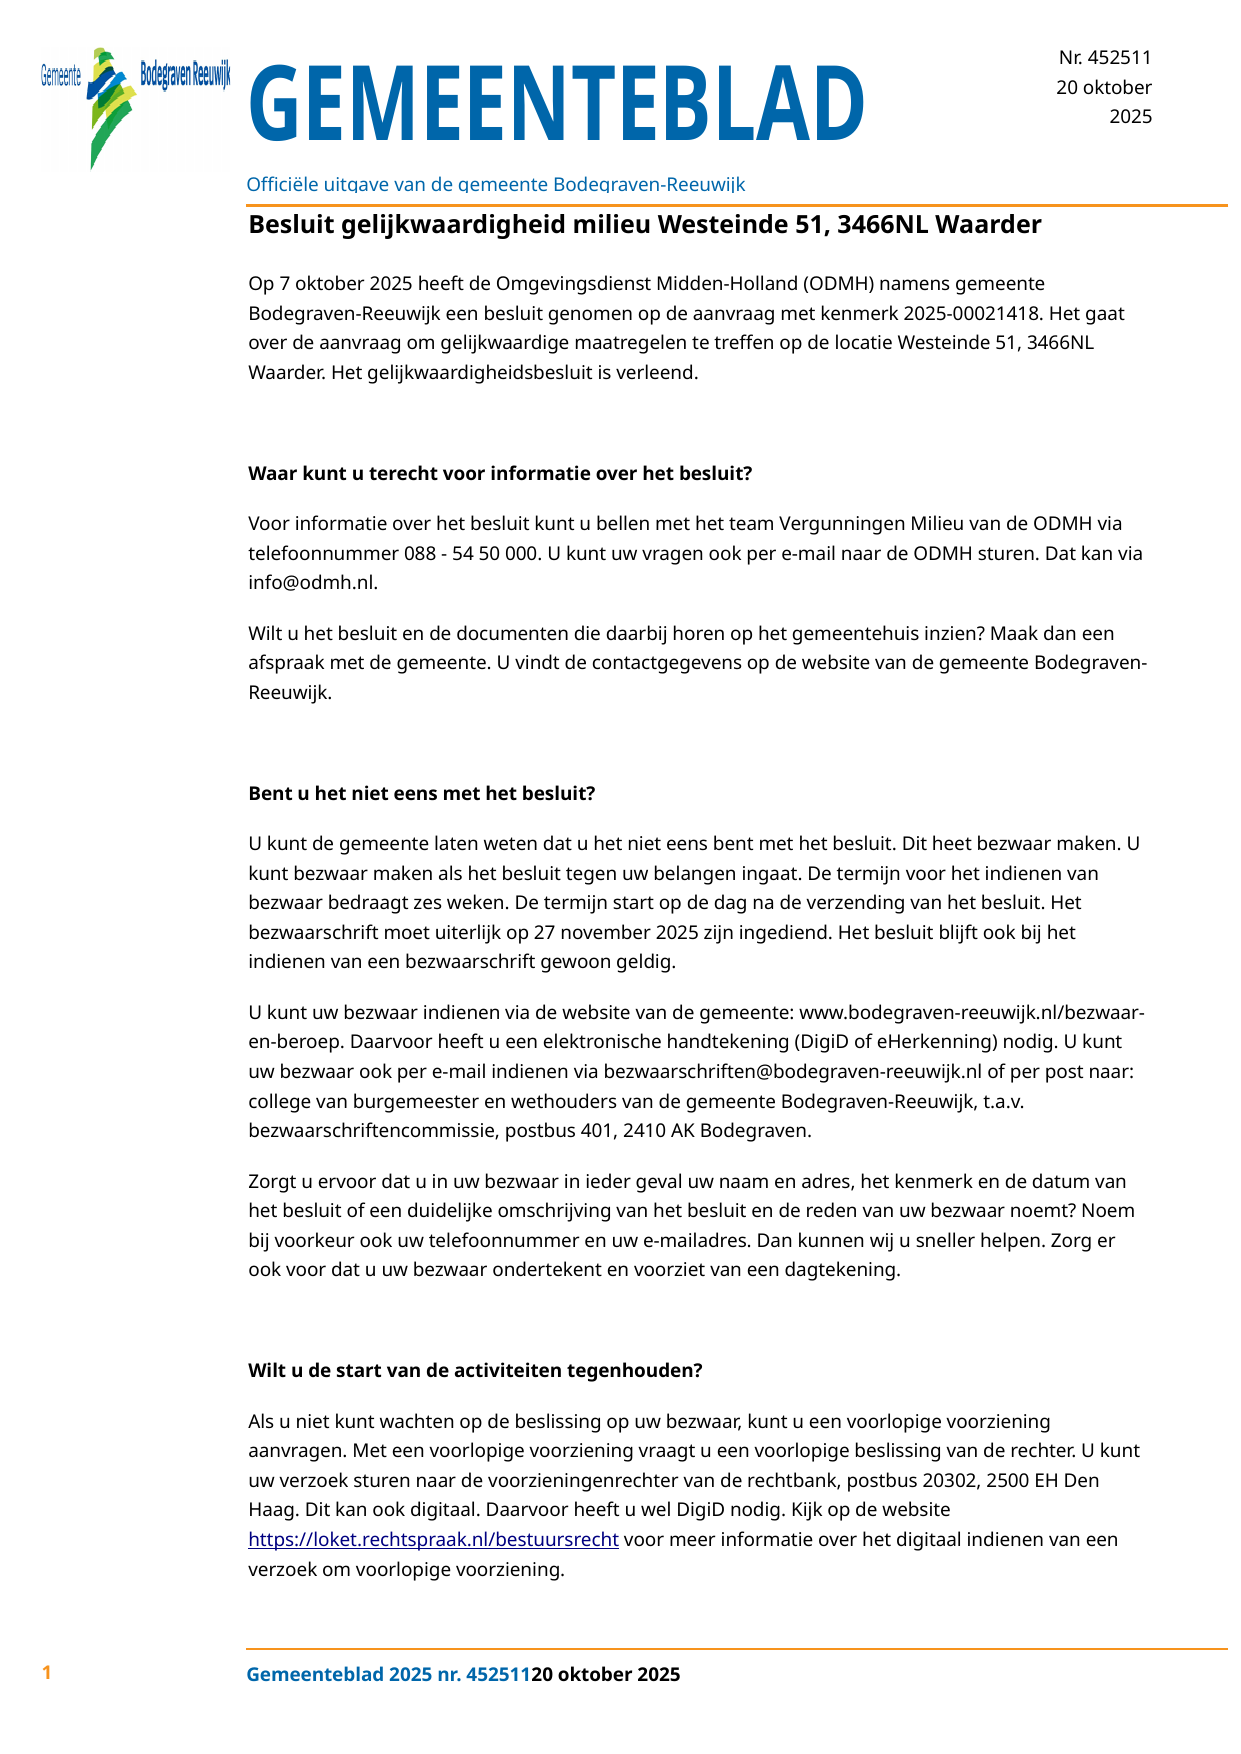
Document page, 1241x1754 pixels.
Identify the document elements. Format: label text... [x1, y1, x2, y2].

text Als u niet kunt wachten op de beslissing op uw bezwaar, kunt u een voorlopige voorziening aanvragen. Met een voorlopige voorziening vraagt u een voorlopige beslissing van de rechter. U kunt uw verzoek sturen naar de voorzieningenrechter van de rechtbank, postbus 20302, 2500 EH Den Haag. Dit kan ook digitaal. Daarvoor heeft u wel DigiD nodig. Kijk op de website https://loket.rechtspraak.nl/bestuursrecht voor meer informatie over het digitaal indienen van een verzoek om voorlopige voorziening. [248, 1408, 1152, 1581]
text Zorgt u ervoor dat u in uw bezwaar in ieder geval uw naam en adres, het kenmerk en de datum van het besluit of een duidelijke omschrijving van het besluit en de reden van uw bezwaar noemt? Noem bij voorkeur ook uw telefoonnummer en uw e-mailadres. Dan kunnen wij u sneller helpen. Zorg er ook voor dat u uw bezwaar ondertekent en voorziet van een dagtekening. [248, 1168, 1152, 1282]
text Wilt u het besluit en de documenten die daarbij horen op het gemeentehuis inzien? Maak dan een afspraak met de gemeente. U vindt de contactgegevens op de website van de gemeente Bodegraven-Reeuwijk. [248, 620, 1152, 705]
picture [41, 47, 231, 172]
text Bent u het niet eens met het besluit? [248, 780, 1152, 806]
text Voor informatie over het besluit kunt u bellen met het team Vergunningen Milieu van de ODMH via telefoonnummer 088 - 54 50 000. U kunt uw vragen ook per e-mail naar de ODMH sturen. Dat kan via info@odmh.nl. [248, 510, 1152, 595]
text U kunt uw bezwaar indienen via de website van de gemeente: www.bodegraven-reeuwijk.nl/bezwaar-en-beroep. Daarvoor heeft u een elektronische handtekening (DigiD of eHerkenning) nodig. U kunt uw bezwaar ook per e-mail indienen via bezwaarschriften@bodegraven-reeuwijk.nl of per post naar: college van burgemeester en wethouders van de gemeente Bodegraven-Reeuwijk, t.a.v. bezwaarschriftencommissie, postbus 401, 2410 AK Bodegraven. [248, 999, 1152, 1143]
text Waar kunt u terecht voor informatie over het besluit? [248, 460, 1152, 486]
text U kunt de gemeente laten weten dat u het niet eens bent met het besluit. Dit heet bezwaar maken. U kunt bezwaar maken als het besluit tegen uw belangen ingaat. De termijn voor het indienen van bezwaar bedraagt zes weken. De termijn start op de dag na de verzending van het besluit. Het bezwaarschrift moet uiterlijk op 27 november 2025 zijn ingediend. Het besluit blijft ook bij het indienen van een bezwaarschrift gewoon geldig. [248, 830, 1152, 974]
text Wilt u de start van de activiteiten tegenhouden? [248, 1357, 1152, 1383]
text Op 7 oktober 2025 heeft de Omgevingsdienst Midden-Holland (ODMH) namens gemeente Bodegraven-Reeuwijk een besluit genomen op de aanvraag met kenmerk 2025-00021418. Het gaat over de aanvraag om gelijkwaardige maatregelen te treffen op de locatie Westeinde 51, 3466NL Waarder. Het gelijkwaardigheidsbesluit is verleend. [248, 270, 1152, 385]
text Besluit gelijkwaardigheid milieu Westeinde 51, 3466NL Waarder [248, 207, 1152, 241]
